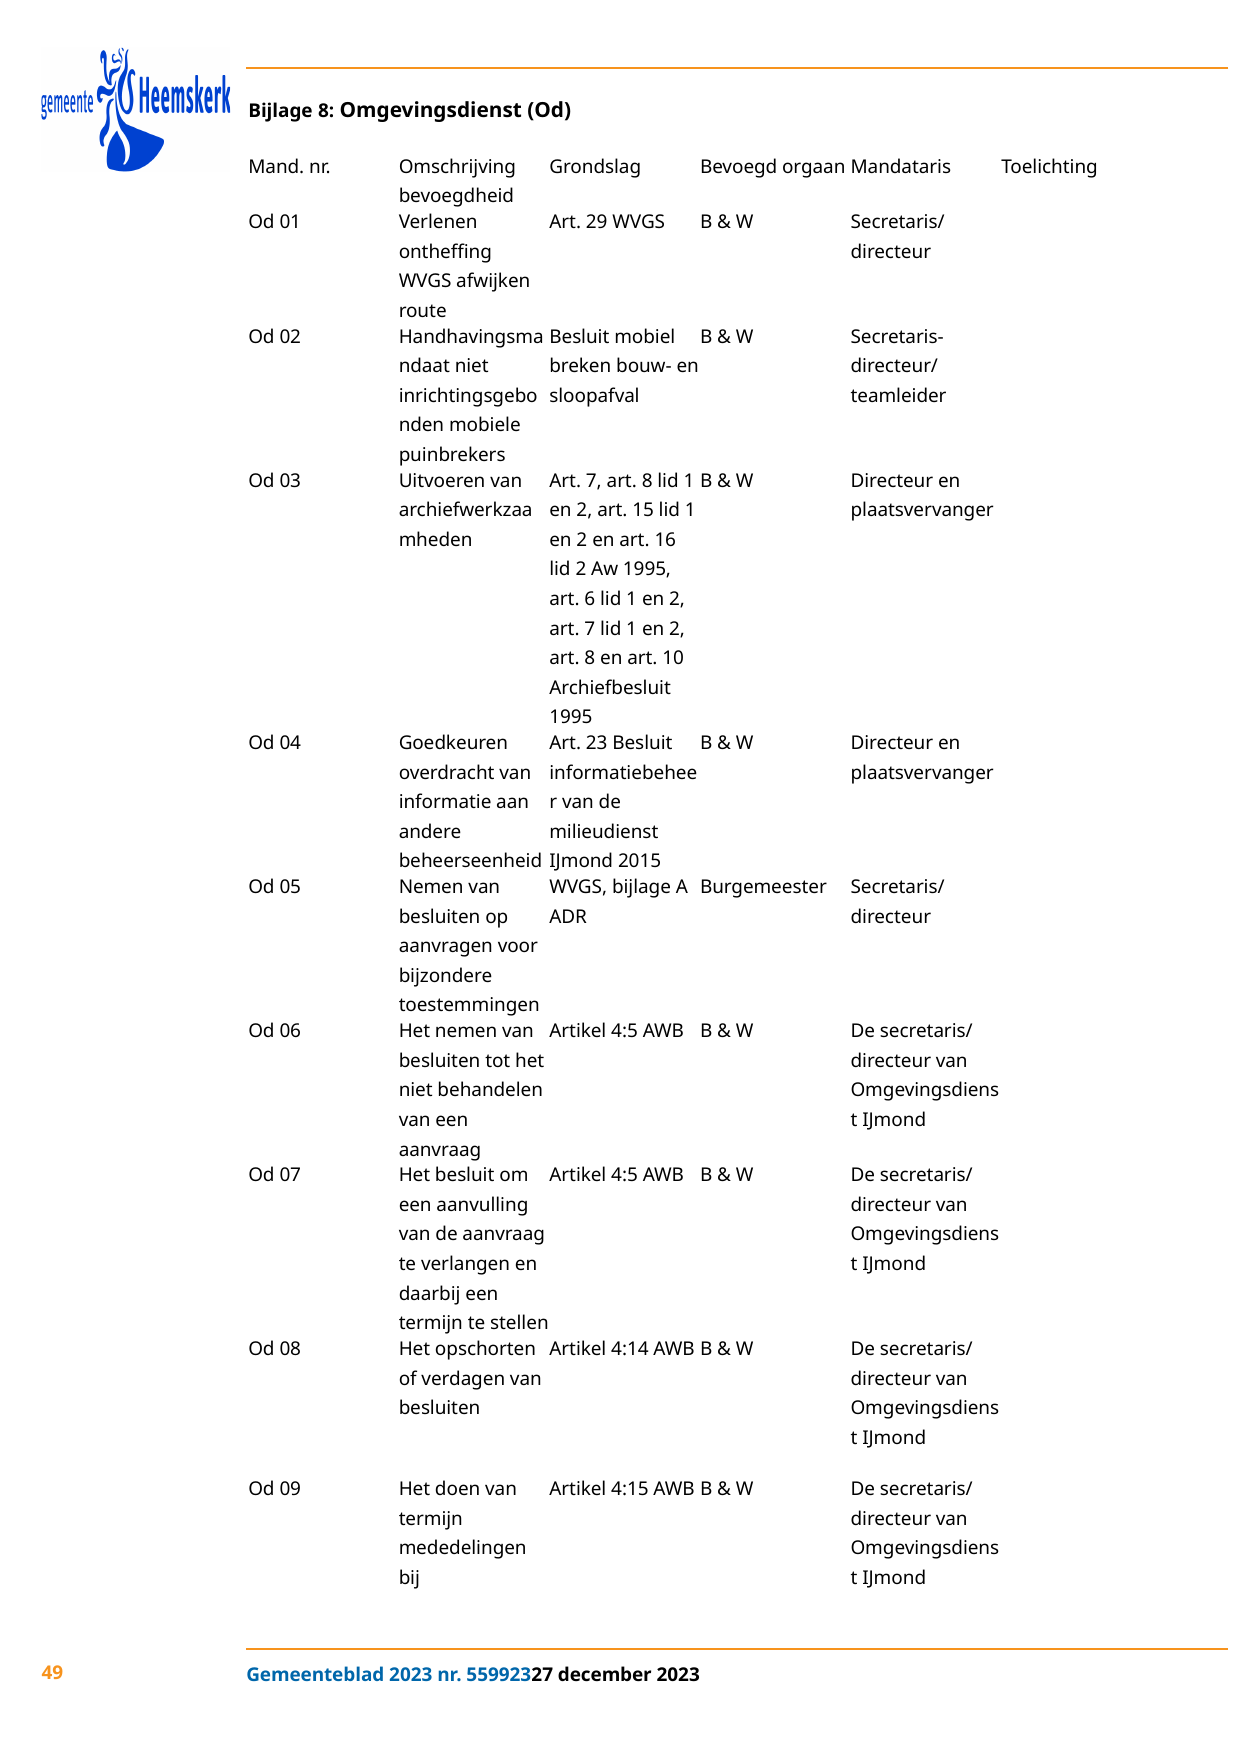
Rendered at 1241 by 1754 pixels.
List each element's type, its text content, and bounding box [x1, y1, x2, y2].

table_cell [1001, 1475, 1152, 1590]
table_cell [1001, 467, 1152, 729]
table_cell Secretaris/ directeur [850, 873, 1001, 1017]
table_cell Art. 29 WVGS [549, 208, 700, 323]
table_cell [1001, 323, 1152, 467]
table_cell Het besluit om een aanvulling van de aanvraag te verlangen en daarbij een termijn te stellen [399, 1161, 549, 1335]
table_cell [1001, 1161, 1152, 1335]
table_cell Artikel 4:5 AWB [549, 1018, 700, 1161]
table_cell Burgemeester [700, 873, 850, 1017]
table_cell Secretaris-directeur/ teamleider [850, 323, 1001, 467]
table_header Mandataris [850, 153, 1001, 208]
table_cell Od 08 [248, 1335, 398, 1449]
table_cell WVGS, bijlage A ADR [549, 873, 700, 1017]
table_cell Goedkeuren overdracht van informatie aan andere beheerseenheid [399, 729, 549, 873]
table_cell Od 06 [248, 1018, 398, 1161]
table_cell B & W [700, 1475, 850, 1590]
text Bijlage 8: Omgevingsdienst (Od) [248, 95, 1152, 123]
table_cell [1001, 729, 1152, 873]
table_cell Directeur en plaatsvervanger [850, 729, 1001, 873]
table_cell Secretaris/ directeur [850, 208, 1001, 323]
table_cell Art. 7, art. 8 lid 1 en 2, art. 15 lid 1 en 2 en art. 16 lid 2 Aw 1995, art. 6 lid 1 en 2, art. 7 lid 1 en 2, art. 8 en art. 10 Archiefbesluit 1995 [549, 467, 700, 729]
table_cell Od 04 [248, 729, 398, 873]
table_cell B & W [700, 467, 850, 729]
table_cell [1001, 1450, 1152, 1475]
table_cell De secretaris/ directeur van Omgevingsdienst IJmond [850, 1018, 1001, 1161]
table_cell Od 02 [248, 323, 398, 467]
table_cell B & W [700, 208, 850, 323]
table_cell [1001, 873, 1152, 1017]
table_cell Het opschorten of verdagen van besluiten [399, 1335, 549, 1449]
table_cell Besluit mobiel breken bouw- en sloopafval [549, 323, 700, 467]
table_cell Het doen van termijn mededelingen bij [399, 1475, 549, 1590]
table_cell B & W [700, 323, 850, 467]
table_cell Artikel 4:14 AWB [549, 1335, 700, 1449]
table_cell Od 05 [248, 873, 398, 1017]
table_cell B & W [700, 1018, 850, 1161]
table_header Mand. nr. [248, 153, 398, 208]
table_cell [850, 1450, 1001, 1475]
table_cell Handhavingsmandaat niet inrichtingsgebonden mobiele puinbrekers [399, 323, 549, 467]
table_cell De secretaris/ directeur van Omgevingsdienst IJmond [850, 1161, 1001, 1335]
table_cell Artikel 4:15 AWB [549, 1475, 700, 1590]
table_cell B & W [700, 729, 850, 873]
table_cell Directeur en plaatsvervanger [850, 467, 1001, 729]
table_cell B & W [700, 1161, 850, 1335]
table_header Omschrijving bevoegdheid [399, 153, 549, 208]
table_cell [700, 1450, 850, 1475]
table_cell [549, 1450, 700, 1475]
table_cell Art. 23 Besluit informatiebeheer van de milieudienst IJmond 2015 [549, 729, 700, 873]
table_cell B & W [700, 1335, 850, 1449]
table_cell Od 09 [248, 1475, 398, 1590]
table_header Bevoegd orgaan [700, 153, 850, 208]
table_cell Od 03 [248, 467, 398, 729]
table_cell [1001, 208, 1152, 323]
table_cell [1001, 1018, 1152, 1161]
table_cell Od 01 [248, 208, 398, 323]
table_cell [399, 1450, 549, 1475]
table_cell Artikel 4:5 AWB [549, 1161, 700, 1335]
table_cell [1001, 1335, 1152, 1449]
table_cell [248, 1450, 398, 1475]
picture [41, 47, 231, 172]
table_cell Od 07 [248, 1161, 398, 1335]
table_cell De secretaris/ directeur van Omgevingsdienst IJmond [850, 1475, 1001, 1590]
table_cell Uitvoeren van archiefwerkzaamheden [399, 467, 549, 729]
table_header Toelichting [1001, 153, 1152, 208]
table_cell Het nemen van besluiten tot het niet behandelen van een aanvraag [399, 1018, 549, 1161]
table_cell Verlenen ontheffing WVGS afwijken route [399, 208, 549, 323]
table_header Grondslag [549, 153, 700, 208]
table_cell Nemen van besluiten op aanvragen voor bijzondere toestemmingen [399, 873, 549, 1017]
table_cell De secretaris/ directeur van Omgevingsdienst IJmond [850, 1335, 1001, 1449]
